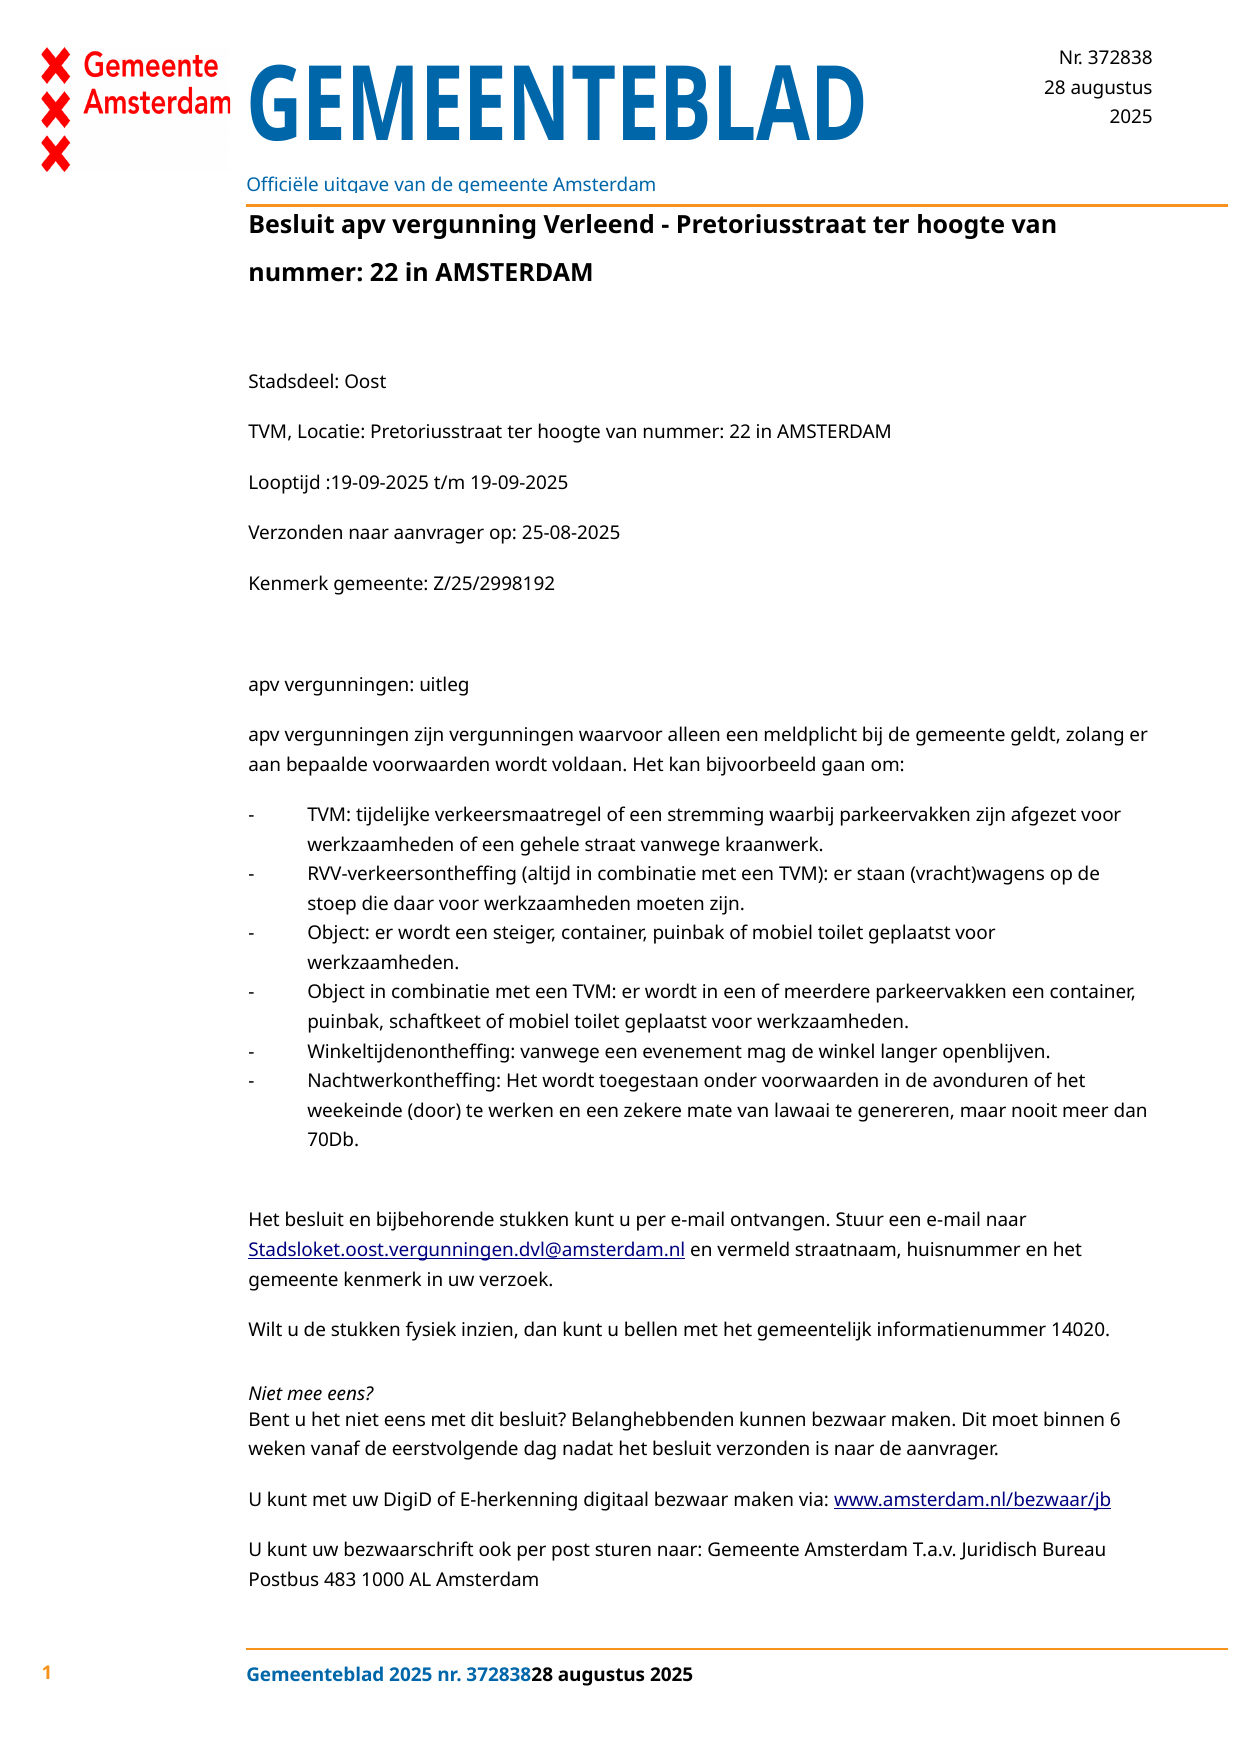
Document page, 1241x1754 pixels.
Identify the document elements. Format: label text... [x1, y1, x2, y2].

text Bent u het niet eens met dit besluit? Belanghebbenden kunnen bezwaar maken. Dit moet binnen 6 weken vanaf de eerstvolgende dag nadat het besluit verzonden is naar de aanvrager. [248, 1406, 1152, 1461]
text apv vergunningen: uitleg [248, 671, 1152, 697]
text Wilt u de stukken fysiek inzien, dan kunt u bellen met het gemeentelijk informatienummer 14020. [248, 1316, 1152, 1342]
list Winkeltijdenontheffing: vanwege een evenement mag de winkel langer openblijven. [248, 1038, 1152, 1064]
text Besluit apv vergunning Verleend - Pretoriusstraat ter hoogte van nummer: 22 in AMSTERDAM [248, 207, 1152, 288]
text Kenmerk gemeente: Z/25/2998192 [248, 570, 1152, 596]
text Verzonden naar aanvrager op: 25-08-2025 [248, 519, 1152, 545]
text U kunt uw bezwaarschrift ook per post sturen naar: Gemeente Amsterdam T.a.v. Juridisch Bureau Postbus 483 1000 AL Amsterdam [248, 1536, 1152, 1592]
text Looptijd :19-09-2025 t/m 19-09-2025 [248, 469, 1152, 495]
list Nachtwerkontheffing: Het wordt toegestaan onder voorwaarden in de avonduren of het weekeinde (door) te werken en een zekere mate van lawaai te genereren, maar nooit meer dan 70Db. [248, 1067, 1152, 1152]
picture [41, 47, 231, 172]
text U kunt met uw DigiD of E-herkenning digitaal bezwaar maken via: www.amsterdam.nl/bezwaar/jb [248, 1486, 1152, 1512]
list RVV-verkeersontheffing (altijd in combinatie met een TVM): er staan (vracht)wagens op de stoep die daar voor werkzaamheden moeten zijn. [248, 860, 1152, 916]
text Niet mee eens? [248, 1380, 1152, 1406]
text Het besluit en bijbehorende stukken kunt u per e-mail ontvangen. Stuur een e-mail naar Stadsloket.oost.vergunningen.dvl@amsterdam.nl en vermeld straatnaam, huisnummer en het gemeente kenmerk in uw verzoek. [248, 1207, 1152, 1292]
list Object in combinatie met een TVM: er wordt in een of meerdere parkeervakken een container, puinbak, schaftkeet of mobiel toilet geplaatst voor werkzaamheden. [248, 979, 1152, 1034]
text apv vergunningen zijn vergunningen waarvoor alleen een meldplicht bij de gemeente geldt, zolang er aan bepaalde voorwaarden wordt voldaan. Het kan bijvoorbeeld gaan om: [248, 721, 1152, 777]
list TVM: tijdelijke verkeersmaatregel of een stremming waarbij parkeervakken zijn afgezet voor werkzaamheden of een gehele straat vanwege kraanwerk. [248, 801, 1152, 857]
list Object: er wordt een steiger, container, puinbak of mobiel toilet geplaatst voor werkzaamheden. [248, 919, 1152, 975]
text TVM, Locatie: Pretoriusstraat ter hoogte van nummer: 22 in AMSTERDAM [248, 419, 1152, 444]
text Stadsdeel: Oost [248, 368, 1152, 394]
